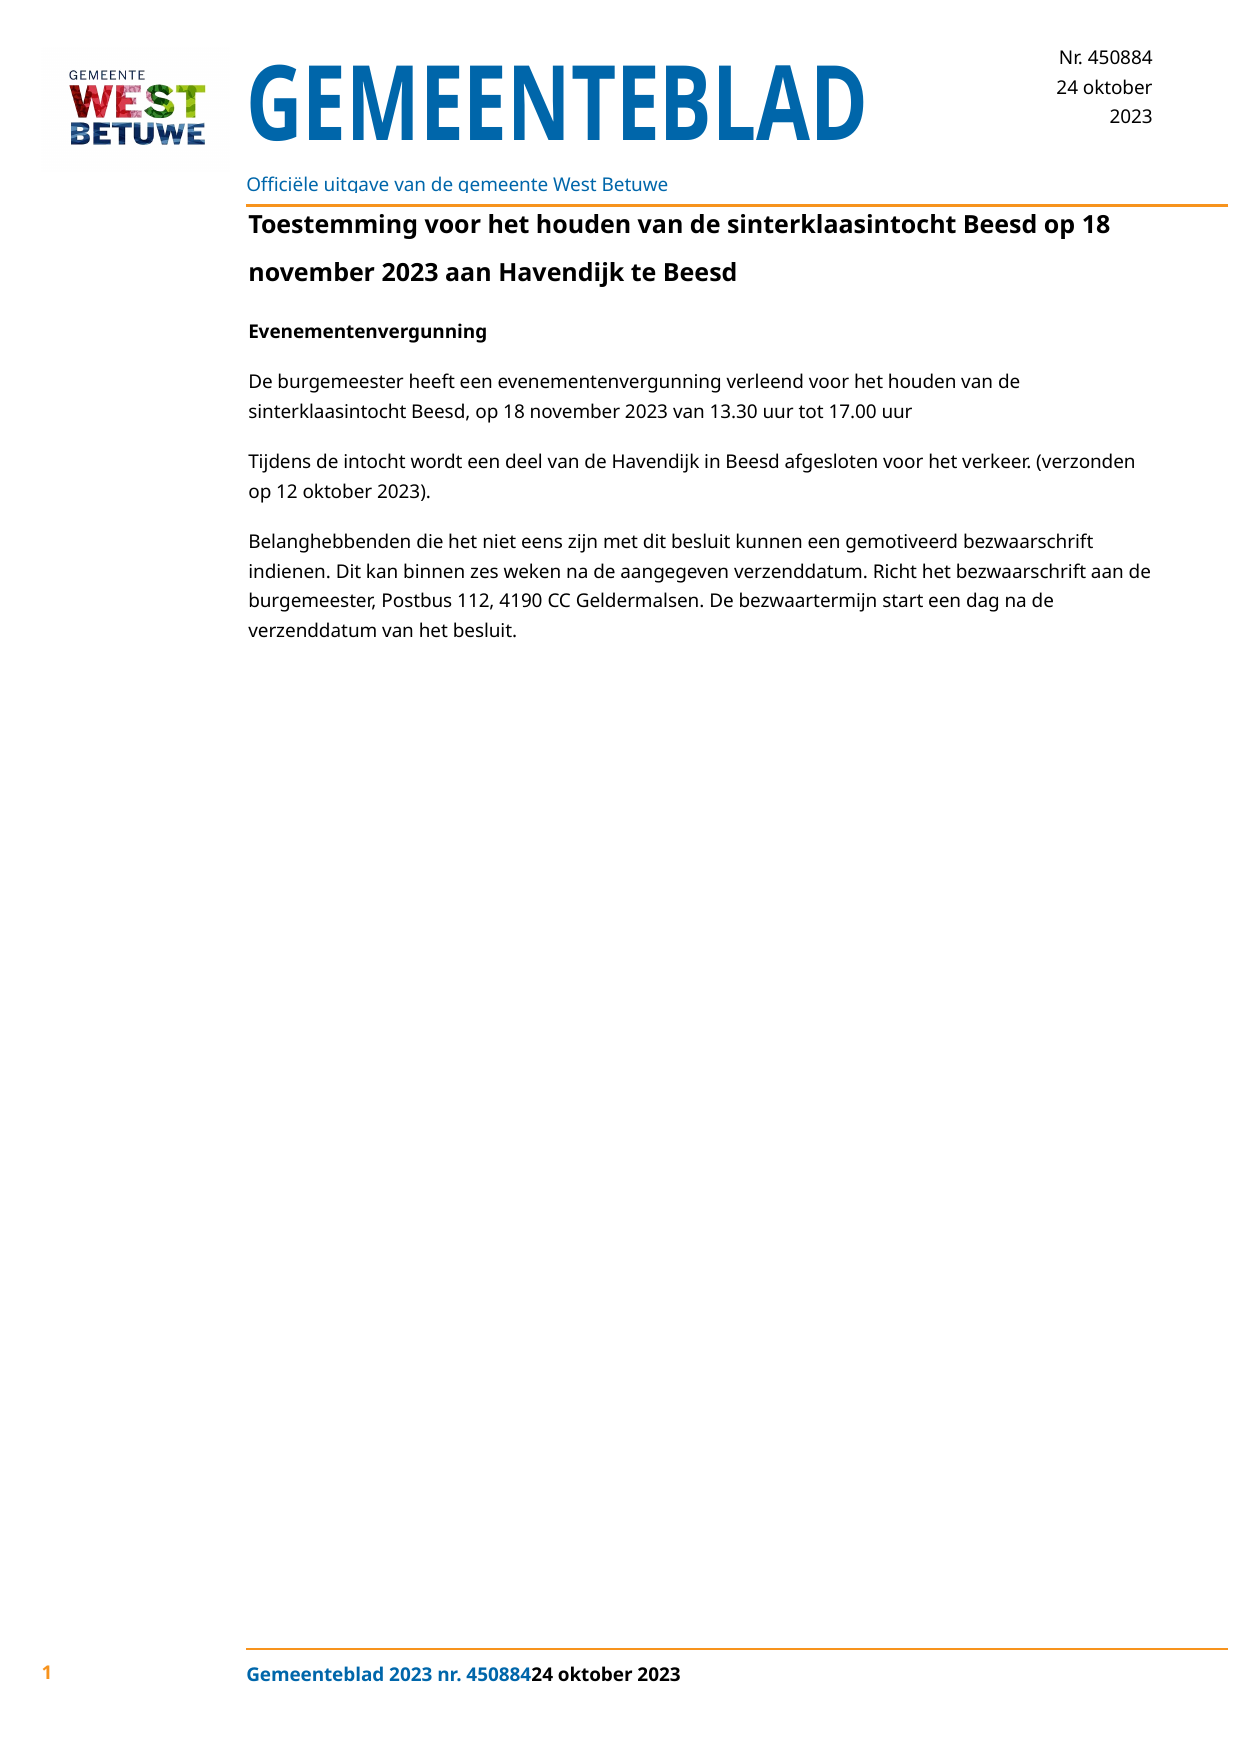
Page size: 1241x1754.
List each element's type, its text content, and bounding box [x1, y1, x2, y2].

text Evenementenvergunning [248, 318, 1152, 344]
text Tijdens de intocht wordt een deel van de Havendijk in Beesd afgesloten voor het verkeer. (verzonden op 12 oktober 2023). [248, 448, 1152, 504]
text Toestemming voor het houden van de sinterklaasintocht Beesd op 18 november 2023 aan Havendijk te Beesd [248, 207, 1152, 288]
picture [41, 47, 231, 172]
text De burgemeester heeft een evenementenvergunning verleend voor het houden van de sinterklaasintocht Beesd, op 18 november 2023 van 13.30 uur tot 17.00 uur [248, 368, 1152, 424]
text Belanghebbenden die het niet eens zijn met dit besluit kunnen een gemotiveerd bezwaarschrift indienen. Dit kan binnen zes weken na de aangegeven verzenddatum. Richt het bezwaarschrift aan de burgemeester, Postbus 112, 4190 CC Geldermalsen. De bezwaartermijn start een dag na de verzenddatum van het besluit. [248, 528, 1152, 643]
